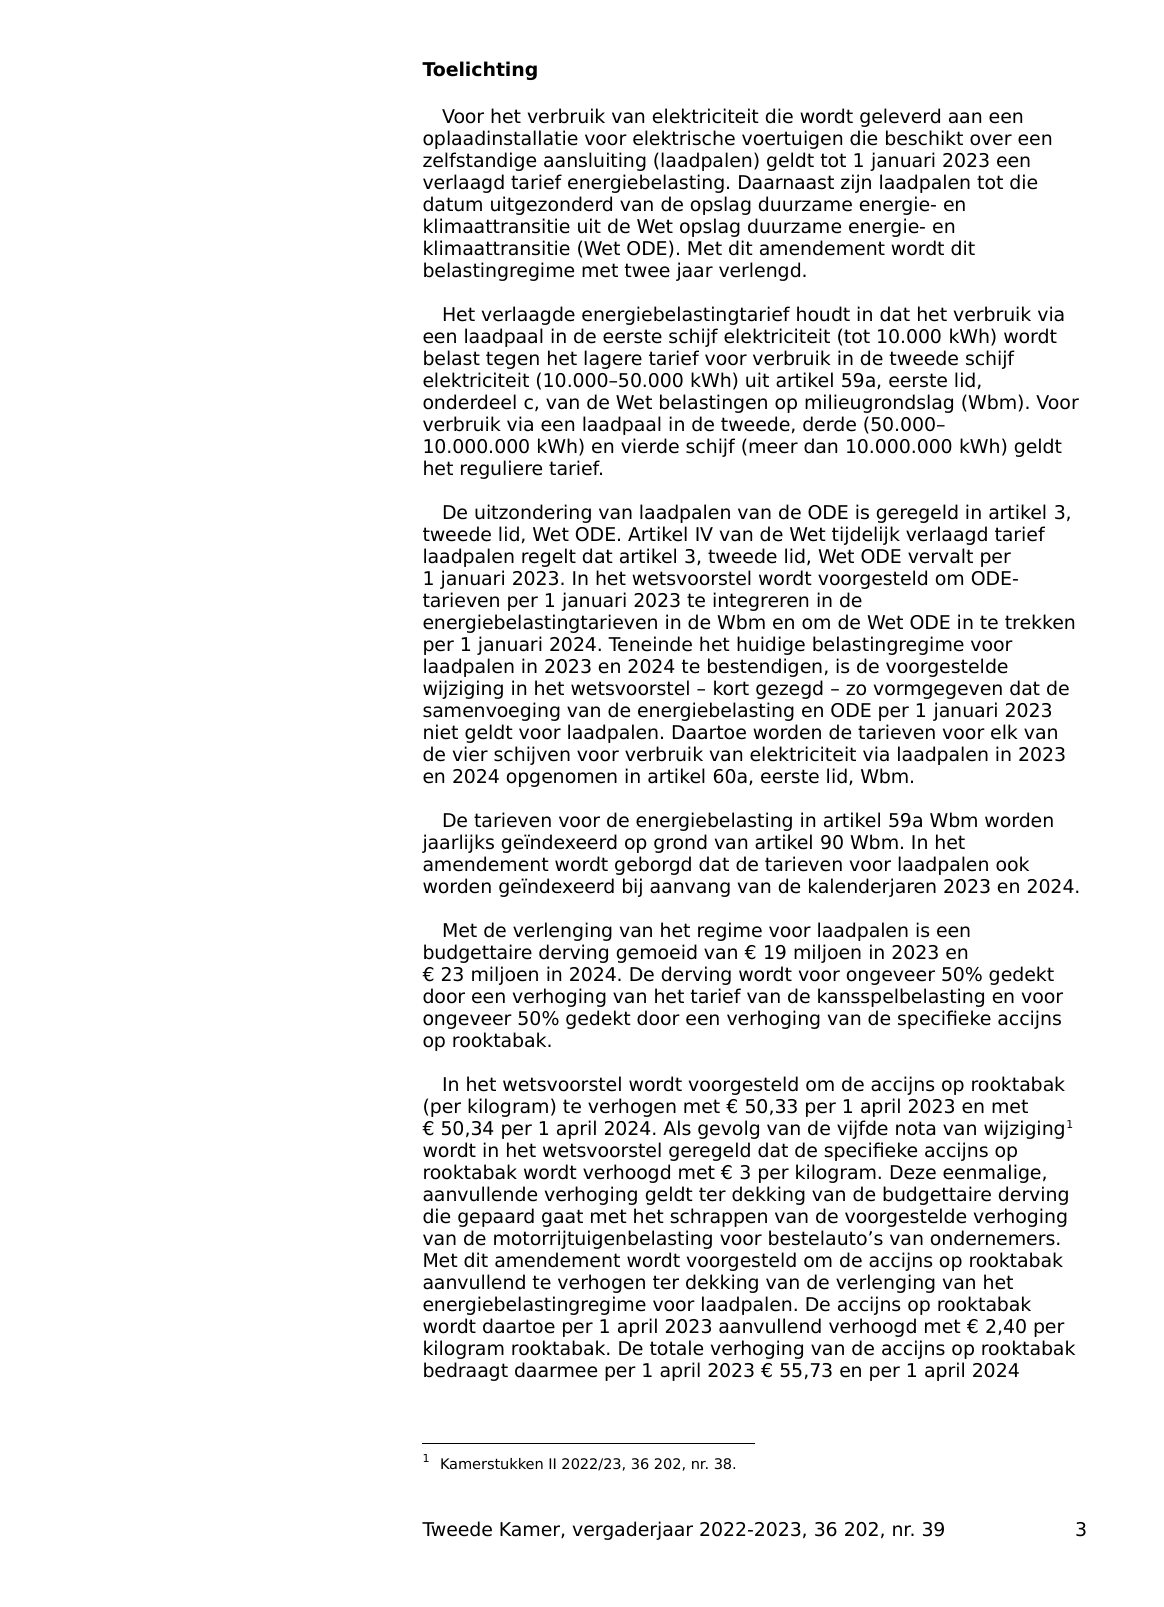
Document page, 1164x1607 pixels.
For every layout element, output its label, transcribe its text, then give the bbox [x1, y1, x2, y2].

text In het wetsvoorstel wordt voorgesteld om de accijns op rooktabak (per kilogram) te verhogen met € 50,33 per 1 april 2023 en met € 50,34 per 1 april 2024. Als gevolg van de vijfde nota van wijziging wordt in het wetsvoorstel geregeld dat de specifieke accijns op rooktabak wordt verhoogd met € 3 per kilogram. Deze eenmalige, aanvullende verhoging geldt ter dekking van de budgettaire derving die gepaard gaat met het schrappen van de voorgestelde verhoging van de motorrijtuigenbelasting voor bestelauto’s van ondernemers. Met dit amendement wordt voorgesteld om de accijns op rooktabak aanvullend te verhogen ter dekking van de verlenging van het energiebelastingregime voor laadpalen. De accijns op rooktabak wordt daartoe per 1 april 2023 aanvullend verhoogd met € 2,40 per kilogram rooktabak. De totale verhoging van de accijns op rooktabak bedraagt daarmee per 1 april 2023 € 55,73 en per 1 april 2024 [422, 1074, 1087, 1382]
text De uitzondering van laadpalen van de ODE is geregeld in artikel 3, tweede lid, Wet ODE. Artikel IV van de Wet tijdelijk verlaagd tarief laadpalen regelt dat artikel 3, tweede lid, Wet ODE vervalt per 1 januari 2023. In het wetsvoorstel wordt voorgesteld om ODE-tarieven per 1 januari 2023 te integreren in de energiebelastingtarieven in de Wbm en om de Wet ODE in te trekken per 1 januari 2024. Teneinde het huidige belastingregime voor laadpalen in 2023 en 2024 te bestendigen, is de voorgestelde wijziging in het wetsvoorstel – kort gezegd – zo vormgegeven dat de samenvoeging van de energiebelasting en ODE per 1 januari 2023 niet geldt voor laadpalen. Daartoe worden de tarieven voor elk van de vier schijven voor verbruik van elektriciteit via laadpalen in 2023 en 2024 opgenomen in artikel 60a, eerste lid, Wbm. [422, 502, 1087, 788]
text Kamerstukken II 2022/23, 36 202, nr. 38. [422, 1452, 1087, 1474]
text Het verlaagde energiebelastingtarief houdt in dat het verbruik via een laadpaal in de eerste schijf elektriciteit (tot 10.000 kWh) wordt belast tegen het lagere tarief voor verbruik in de tweede schijf elektriciteit (10.000–50.000 kWh) uit artikel 59a, eerste lid, onderdeel c, van de Wet belastingen op milieugrondslag (Wbm). Voor verbruik via een laadpaal in de tweede, derde (50.000–10.000.000 kWh) en vierde schijf (meer dan 10.000.000 kWh) geldt het reguliere tarief. [422, 304, 1087, 480]
text Voor het verbruik van elektriciteit die wordt geleverd aan een oplaadinstallatie voor elektrische voertuigen die beschikt over een zelfstandige aansluiting (laadpalen) geldt tot 1 januari 2023 een verlaagd tarief energiebelasting. Daarnaast zijn laadpalen tot die datum uitgezonderd van de opslag duurzame energie- en klimaattransitie uit de Wet opslag duurzame energie- en klimaattransitie (Wet ODE). Met dit amendement wordt dit belastingregime met twee jaar verlengd. [422, 106, 1087, 282]
text Met de verlenging van het regime voor laadpalen is een budgettaire derving gemoeid van € 19 miljoen in 2023 en € 23 miljoen in 2024. De derving wordt voor ongeveer 50% gedekt door een verhoging van het tarief van de kansspelbelasting en voor ongeveer 50% gedekt door een verhoging van de specifieke accijns op rooktabak. [422, 920, 1087, 1052]
subtitle Toelichting [422, 59, 1087, 81]
text De tarieven voor de energiebelasting in artikel 59a Wbm worden jaarlijks geïndexeerd op grond van artikel 90 Wbm. In het amendement wordt geborgd dat de tarieven voor laadpalen ook worden geïndexeerd bij aanvang van de kalenderjaren 2023 en 2024. [422, 810, 1087, 898]
